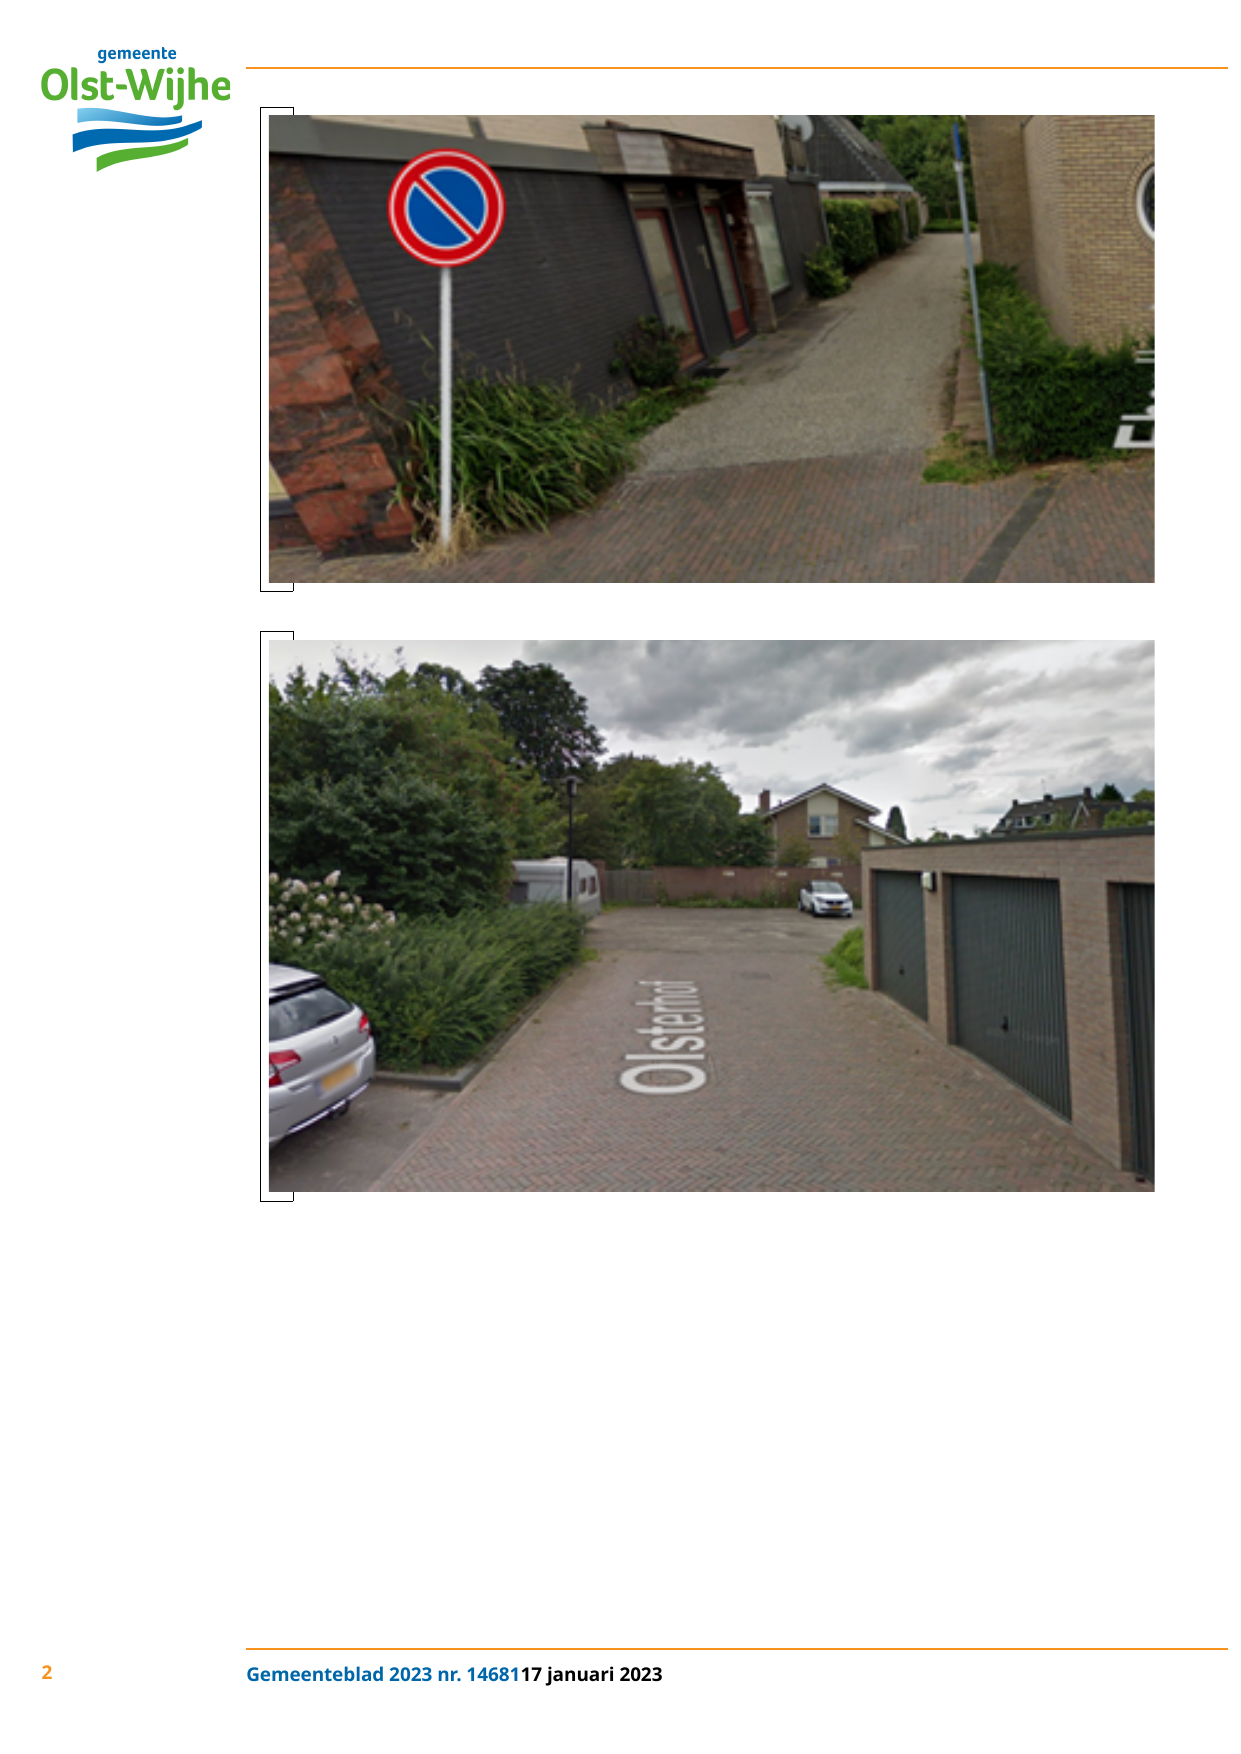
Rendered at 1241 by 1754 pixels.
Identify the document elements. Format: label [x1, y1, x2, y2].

picture [41, 47, 231, 172]
picture [268, 115, 1155, 583]
picture [268, 640, 1155, 1192]
